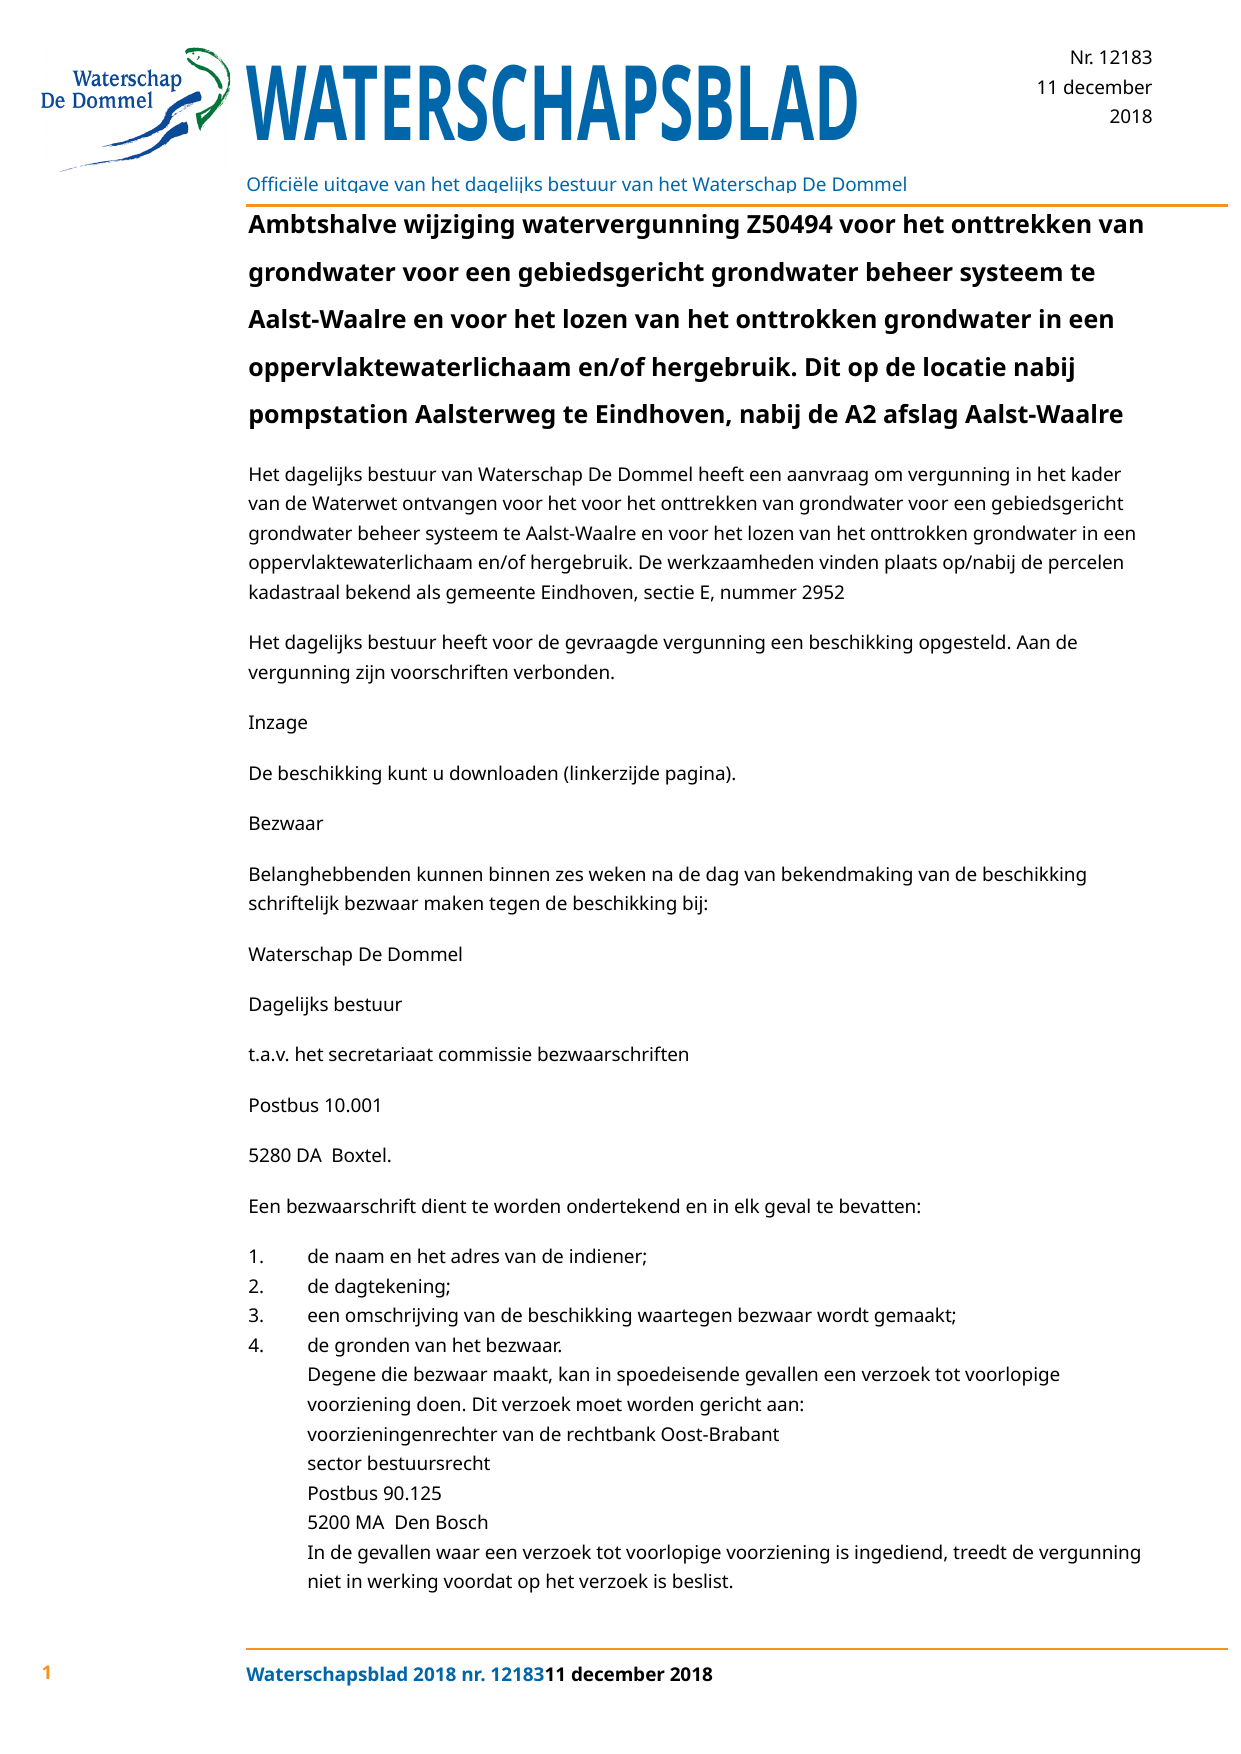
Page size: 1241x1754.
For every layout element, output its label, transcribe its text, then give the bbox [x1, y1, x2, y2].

text Het dagelijks bestuur van Waterschap De Dommel heeft een aanvraag om vergunning in het kader van de Waterwet ontvangen voor het voor het onttrekken van grondwater voor een gebiedsgericht grondwater beheer systeem te Aalst-Waalre en voor het lozen van het onttrokken grondwater in een oppervlaktewaterlichaam en/of hergebruik. De werkzaamheden vinden plaats op/nabij de percelen kadastraal bekend als gemeente Eindhoven, sectie E, nummer 2952 [248, 461, 1152, 605]
picture [41, 47, 231, 172]
list Degene die bezwaar maakt, kan in spoedeisende gevallen een verzoek tot voorlopige voorziening doen. Dit verzoek moet worden gericht aan: [248, 1362, 1152, 1417]
list In de gevallen waar een verzoek tot voorlopige voorziening is ingediend, treedt de vergunning niet in werking voordat op het verzoek is beslist. [248, 1539, 1152, 1594]
text Ambtshalve wijziging watervergunning Z50494 voor het onttrekken van grondwater voor een gebiedsgericht grondwater beheer systeem te Aalst-Waalre en voor het lozen van het onttrokken grondwater in een oppervlaktewaterlichaam en/of hergebruik. Dit op de locatie nabij pompstation Aalsterweg te Eindhoven, nabij de A2 afslag Aalst-Waalre [248, 207, 1152, 431]
list de naam en het adres van de indiener; [248, 1243, 1152, 1269]
text Postbus 10.001 [248, 1092, 1152, 1118]
list de gronden van het bezwaar. [248, 1332, 1152, 1358]
text Het dagelijks bestuur heeft voor de gevraagde vergunning een beschikking opgesteld. Aan de vergunning zijn voorschriften verbonden. [248, 629, 1152, 685]
list een omschrijving van de beschikking waartegen bezwaar wordt gemaakt; [248, 1302, 1152, 1328]
list voorzieningenrechter van de rechtbank Oost-Brabant [248, 1421, 1152, 1446]
list 5200 MA Den Bosch [248, 1509, 1152, 1535]
list sector bestuursrecht [248, 1450, 1152, 1476]
text 5280 DA Boxtel. [248, 1142, 1152, 1168]
text De beschikking kunt u downloaden (linkerzijde pagina). [248, 760, 1152, 786]
text Dagelijks bestuur [248, 991, 1152, 1017]
text Waterschap De Dommel [248, 941, 1152, 966]
text Belanghebbenden kunnen binnen zes weken na de dag van bekendmaking van de beschikking schriftelijk bezwaar maken tegen de beschikking bij: [248, 861, 1152, 916]
list de dagtekening; [248, 1273, 1152, 1298]
text Bezwaar [248, 810, 1152, 836]
text Inzage [248, 709, 1152, 735]
text Een bezwaarschrift dient te worden ondertekend en in elk geval te bevatten: [248, 1193, 1152, 1218]
text t.a.v. het secretariaat commissie bezwaarschriften [248, 1042, 1152, 1067]
list Postbus 90.125 [248, 1480, 1152, 1506]
